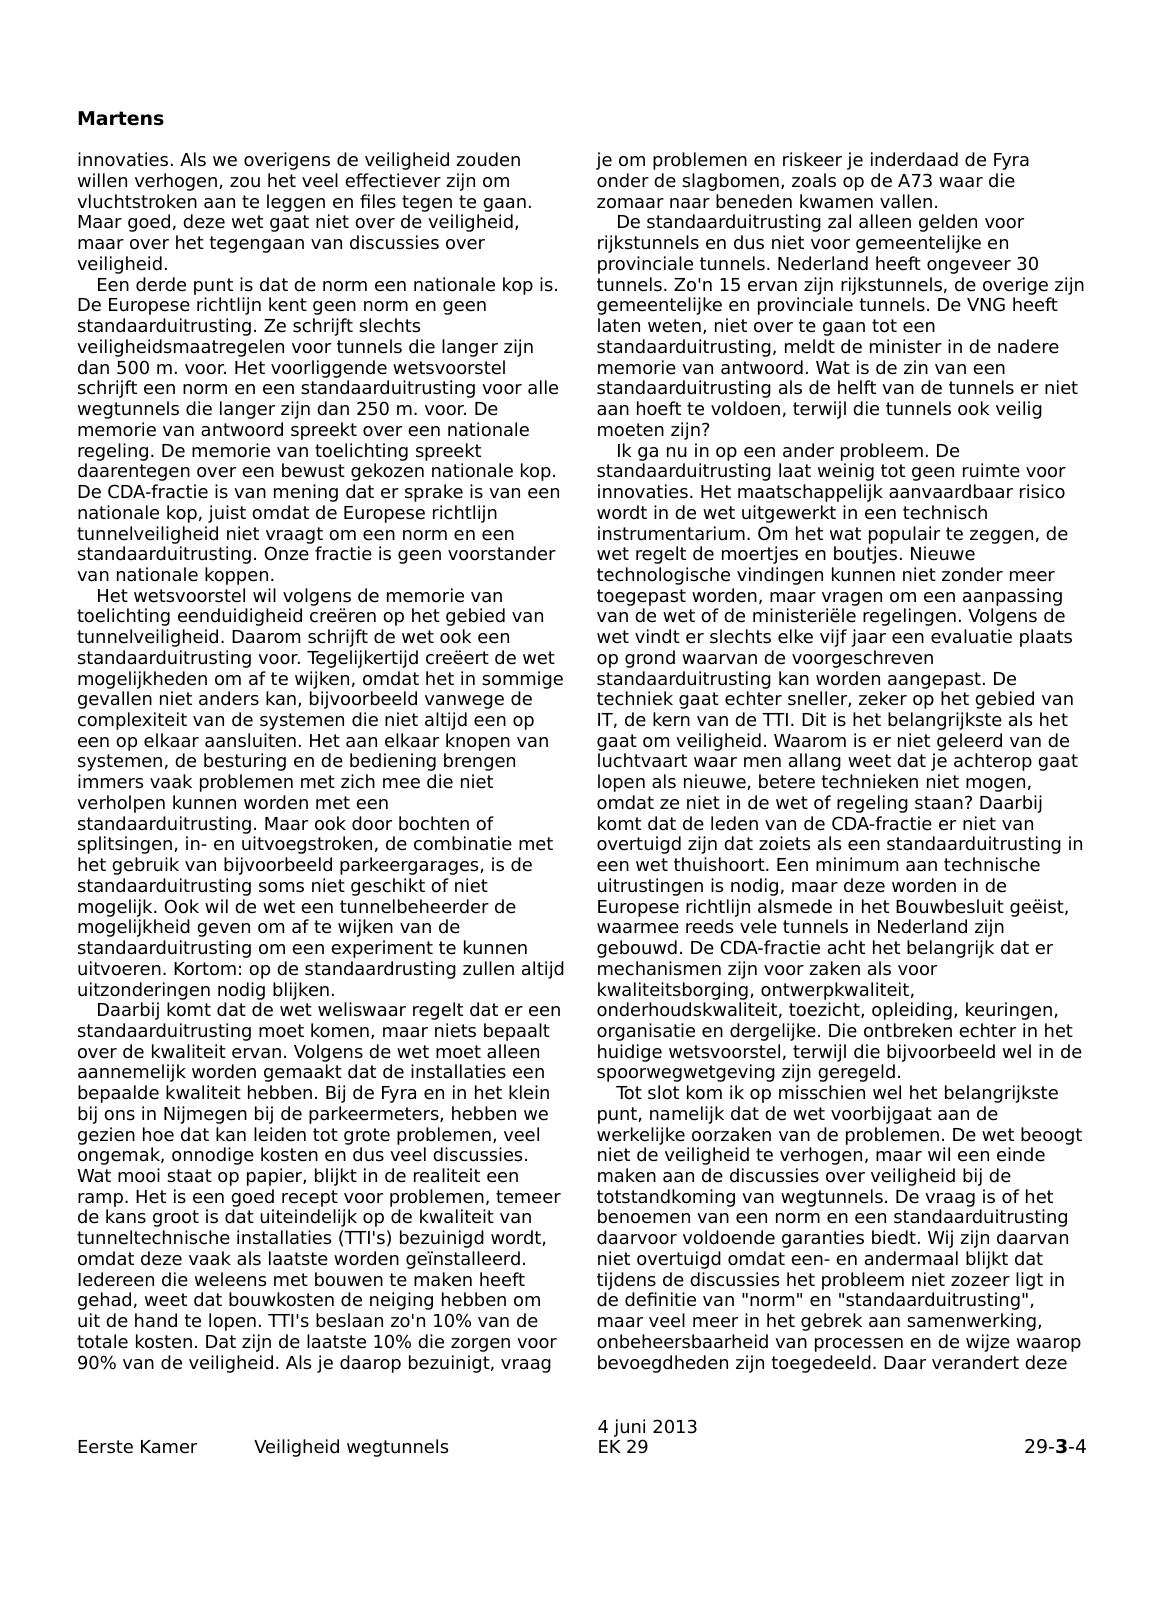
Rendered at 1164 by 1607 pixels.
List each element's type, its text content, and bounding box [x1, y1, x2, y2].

text Het wetsvoorstel wil volgens de memorie van toelichting eenduidigheid creëren op het gebied van tunnelveiligheid. Daarom schrijft de wet ook een standaarduitrusting voor. Tegelijkertijd creëert de wet mogelijkheden om af te wijken, omdat het in sommige gevallen niet anders kan, bijvoorbeeld vanwege de complexiteit van de systemen die niet altijd een op een op elkaar aansluiten. Het aan elkaar knopen van systemen, de besturing en de bediening brengen immers vaak problemen met zich mee die niet verholpen kunnen worden met een standaarduitrusting. Maar ook door bochten of splitsingen, in- en uitvoegstroken, de combinatie met het gebruik van bijvoorbeeld parkeergarages, is de standaarduitrusting soms niet geschikt of niet mogelijk. Ook wil de wet een tunnelbeheerder de mogelijkheid geven om af te wijken van de standaarduitrusting om een experiment te kunnen uitvoeren. Kortom: op de standaardrusting zullen altijd uitzonderingen nodig blijken. [77, 586, 567, 1000]
text je om problemen en riskeer je inderdaad de Fyra onder de slagbomen, zoals op de A73 waar die zomaar naar beneden kwamen vallen. [596, 150, 1087, 212]
text Daarbij komt dat de wet weliswaar regelt dat er een standaarduitrusting moet komen, maar niets bepaalt over de kwaliteit ervan. Volgens de wet moet alleen aannemelijk worden gemaakt dat de installaties een bepaalde kwaliteit hebben. Bij de Fyra en in het klein bij ons in Nijmegen bij de parkeermeters, hebben we gezien hoe dat kan leiden tot grote problemen, veel ongemak, onnodige kosten en dus veel discussies. Wat mooi staat op papier, blijkt in de realiteit een ramp. Het is een goed recept voor problemen, temeer de kans groot is dat uiteindelijk op de kwaliteit van tunneltechnische installaties (TTI's) bezuinigd wordt, omdat deze vaak als laatste worden geïnstalleerd. Iedereen die weleens met bouwen te maken heeft gehad, weet dat bouwkosten de neiging hebben om uit de hand te lopen. TTI's beslaan zo'n 10% van de totale kosten. Dat zijn de laatste 10% die zorgen voor 90% van de veiligheid. Als je daarop bezuinigt, vraag [77, 1000, 567, 1373]
text Tot slot kom ik op misschien wel het belangrijkste punt, namelijk dat de wet voorbijgaat aan de werkelijke oorzaken van de problemen. De wet beoogt niet de veiligheid te verhogen, maar wil een einde maken aan de discussies over veiligheid bij de totstandkoming van wegtunnels. De vraag is of het benoemen van een norm en een standaarduitrusting daarvoor voldoende garanties biedt. Wij zijn daarvan niet overtuigd omdat een- en andermaal blijkt dat tijdens de discussies het probleem niet zozeer ligt in de definitie van "norm" en "standaarduitrusting", maar veel meer in het gebrek aan samenwerking, onbeheersbaarheid van processen en de wijze waarop bevoegdheden zijn toegedeeld. Daar verandert deze [596, 1083, 1087, 1373]
text innovaties. Als we overigens de veiligheid zouden willen verhogen, zou het veel effectiever zijn om vluchtstroken aan te leggen en files tegen te gaan. Maar goed, deze wet gaat niet over de veiligheid, maar over het tegengaan van discussies over veiligheid. [77, 150, 567, 274]
text De standaarduitrusting zal alleen gelden voor rijkstunnels en dus niet voor gemeentelijke en provinciale tunnels. Nederland heeft ongeveer 30 tunnels. Zo'n 15 ervan zijn rijkstunnels, de overige zijn gemeentelijke en provinciale tunnels. De VNG heeft laten weten, niet over te gaan tot een standaarduitrusting, meldt de minister in de nadere memorie van antwoord. Wat is de zin van een standaarduitrusting als de helft van de tunnels er niet aan hoeft te voldoen, terwijl die tunnels ook veilig moeten zijn? [596, 212, 1087, 440]
text Een derde punt is dat de norm een nationale kop is. De Europese richtlijn kent geen norm en geen standaarduitrusting. Ze schrijft slechts veiligheidsmaatregelen voor tunnels die langer zijn dan 500 m. voor. Het voorliggende wetsvoorstel schrijft een norm en een standaarduitrusting voor alle wegtunnels die langer zijn dan 250 m. voor. De memorie van antwoord spreekt over een nationale regeling. De memorie van toelichting spreekt daarentegen over een bewust gekozen nationale kop. De CDA-fractie is van mening dat er sprake is van een nationale kop, juist omdat de Europese richtlijn tunnelveiligheid niet vraagt om een norm en een standaarduitrusting. Onze fractie is geen voorstander van nationale koppen. [77, 274, 567, 586]
text Ik ga nu in op een ander probleem. De standaarduitrusting laat weinig tot geen ruimte voor innovaties. Het maatschappelijk aanvaardbaar risico wordt in de wet uitgewerkt in een technisch instrumentarium. Om het wat populair te zeggen, de wet regelt de moertjes en boutjes. Nieuwe technologische vindingen kunnen niet zonder meer toegepast worden, maar vragen om een aanpassing van de wet of de ministeriële regelingen. Volgens de wet vindt er slechts elke vijf jaar een evaluatie plaats op grond waarvan de voorgeschreven standaarduitrusting kan worden aangepast. De techniek gaat echter sneller, zeker op het gebied van IT, de kern van de TTI. Dit is het belangrijkste als het gaat om veiligheid. Waarom is er niet geleerd van de luchtvaart waar men allang weet dat je achterop gaat lopen als nieuwe, betere technieken niet mogen, omdat ze niet in de wet of regeling staan? Daarbij komt dat de leden van de CDA-fractie er niet van overtuigd zijn dat zoiets als een standaarduitrusting in een wet thuishoort. Een minimum aan technische uitrustingen is nodig, maar deze worden in de Europese richtlijn alsmede in het Bouwbesluit geëist, waarmee reeds vele tunnels in Nederland zijn gebouwd. De CDA-fractie acht het belangrijk dat er mechanismen zijn voor zaken als voor kwaliteitsborging, ontwerpkwaliteit, onderhoudskwaliteit, toezicht, opleiding, keuringen, organisatie en dergelijke. Die ontbreken echter in het huidige wetsvoorstel, terwijl die bijvoorbeeld wel in de spoorwegwetgeving zijn geregeld. [596, 440, 1087, 1083]
